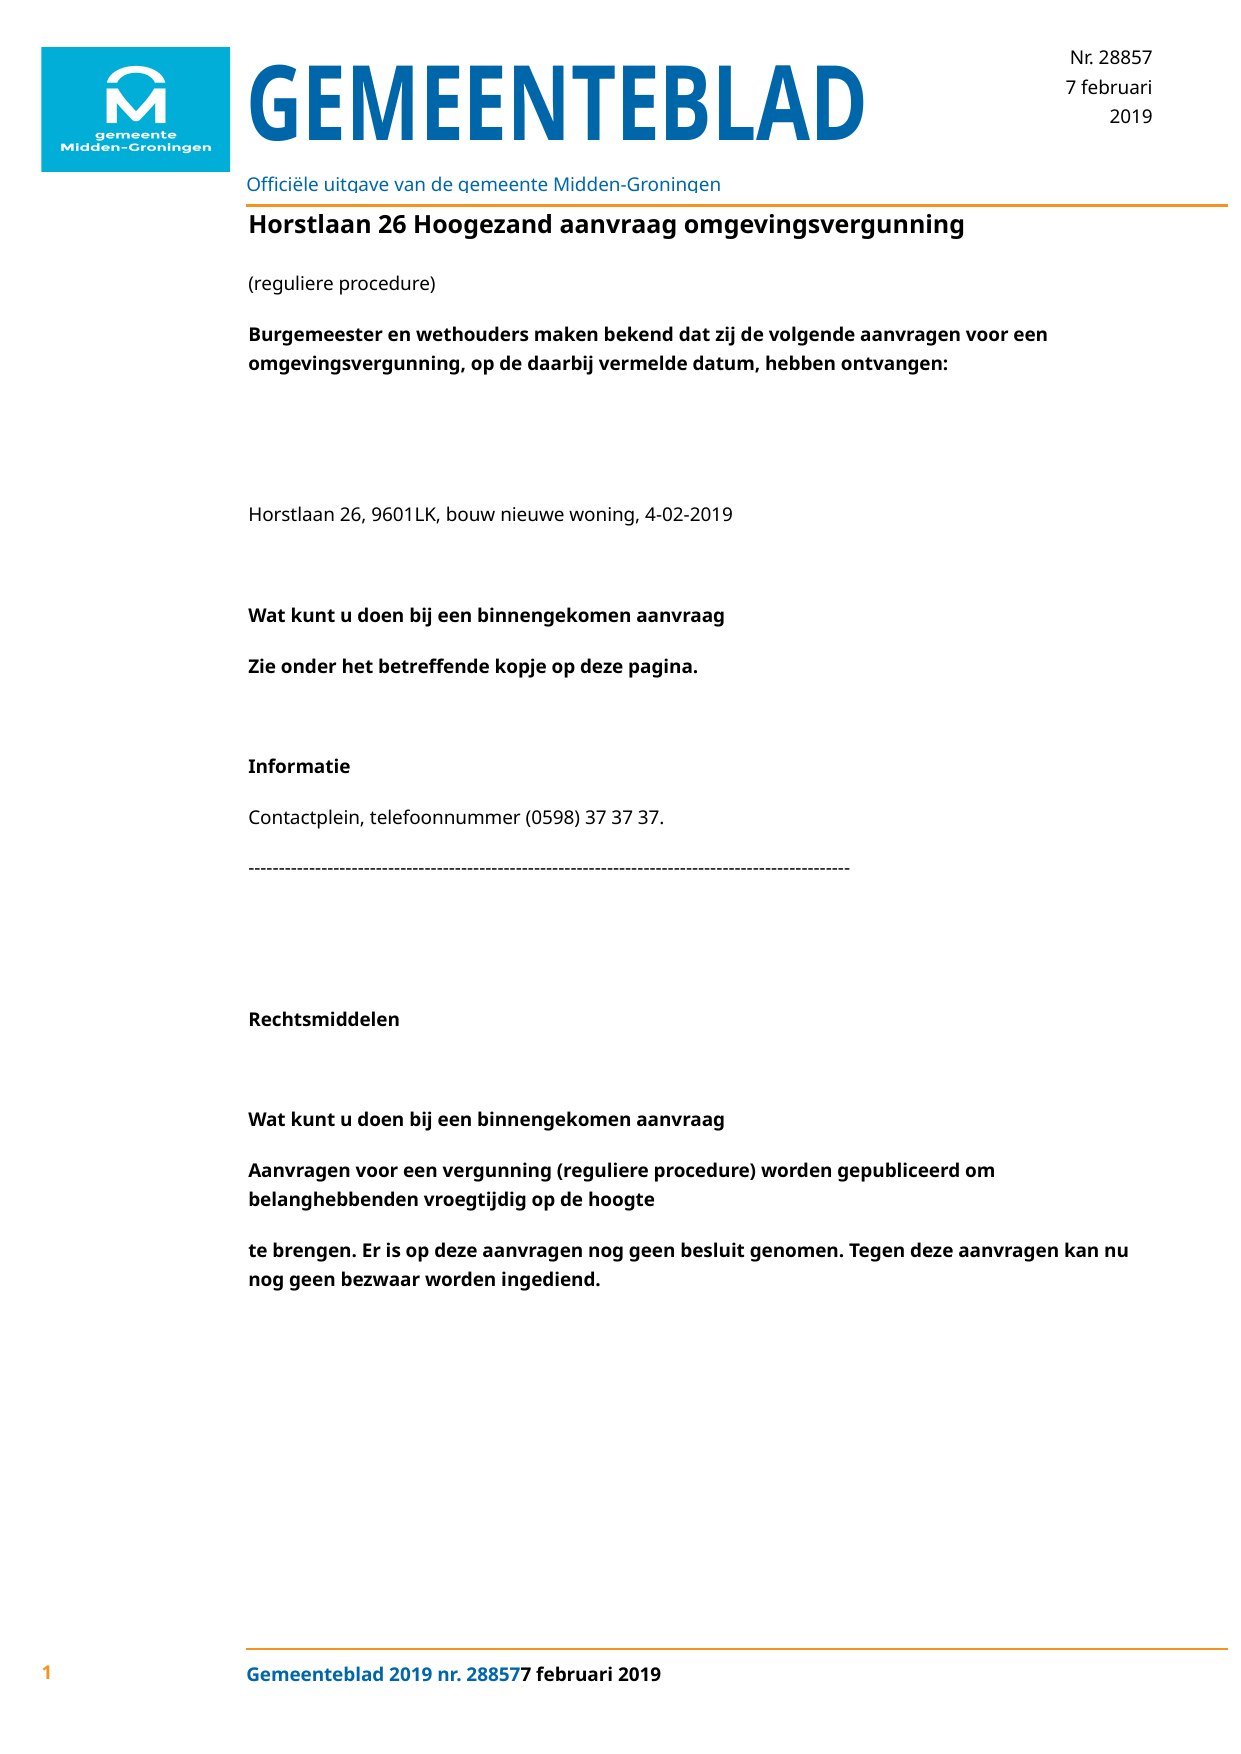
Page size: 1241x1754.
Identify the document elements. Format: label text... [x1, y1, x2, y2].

text Horstlaan 26, 9601LK, bouw nieuwe woning, 4-02-2019 [248, 502, 1152, 527]
picture [184, 146, 190, 153]
picture [108, 66, 164, 82]
text Informatie [248, 754, 1152, 779]
text Aanvragen voor een vergunning (reguliere procedure) worden gepubliceerd om belanghebbenden vroegtijdig op de hoogte [248, 1157, 1152, 1212]
text Contactplein, telefoonnummer (0598) 37 37 37. [248, 804, 1152, 830]
text --------------------------------------------------------------------------------------------------- [248, 854, 1152, 880]
text Wat kunt u doen bij een binnengekomen aanvraag [248, 1107, 1152, 1132]
text te brengen. Er is op deze aanvragen nog geen besluit genomen. Tegen deze aanvragen kan nu nog geen bezwaar worden ingediend. [248, 1237, 1152, 1292]
text Horstlaan 26 Hoogezand aanvraag omgevingsvergunning [248, 207, 1152, 241]
text Zie onder het betreffende kopje op deze pagina. [248, 653, 1152, 678]
text Burgemeester en wethouders maken bekend dat zij de volgende aanvragen voor een omgevingsvergunning, op de daarbij vermelde datum, hebben ontvangen: [248, 321, 1152, 376]
text Wat kunt u doen bij een binnengekomen aanvraag [248, 602, 1152, 628]
text (reguliere procedure) [248, 270, 1152, 296]
picture [107, 89, 165, 122]
text Rechtsmiddelen [248, 1006, 1152, 1031]
